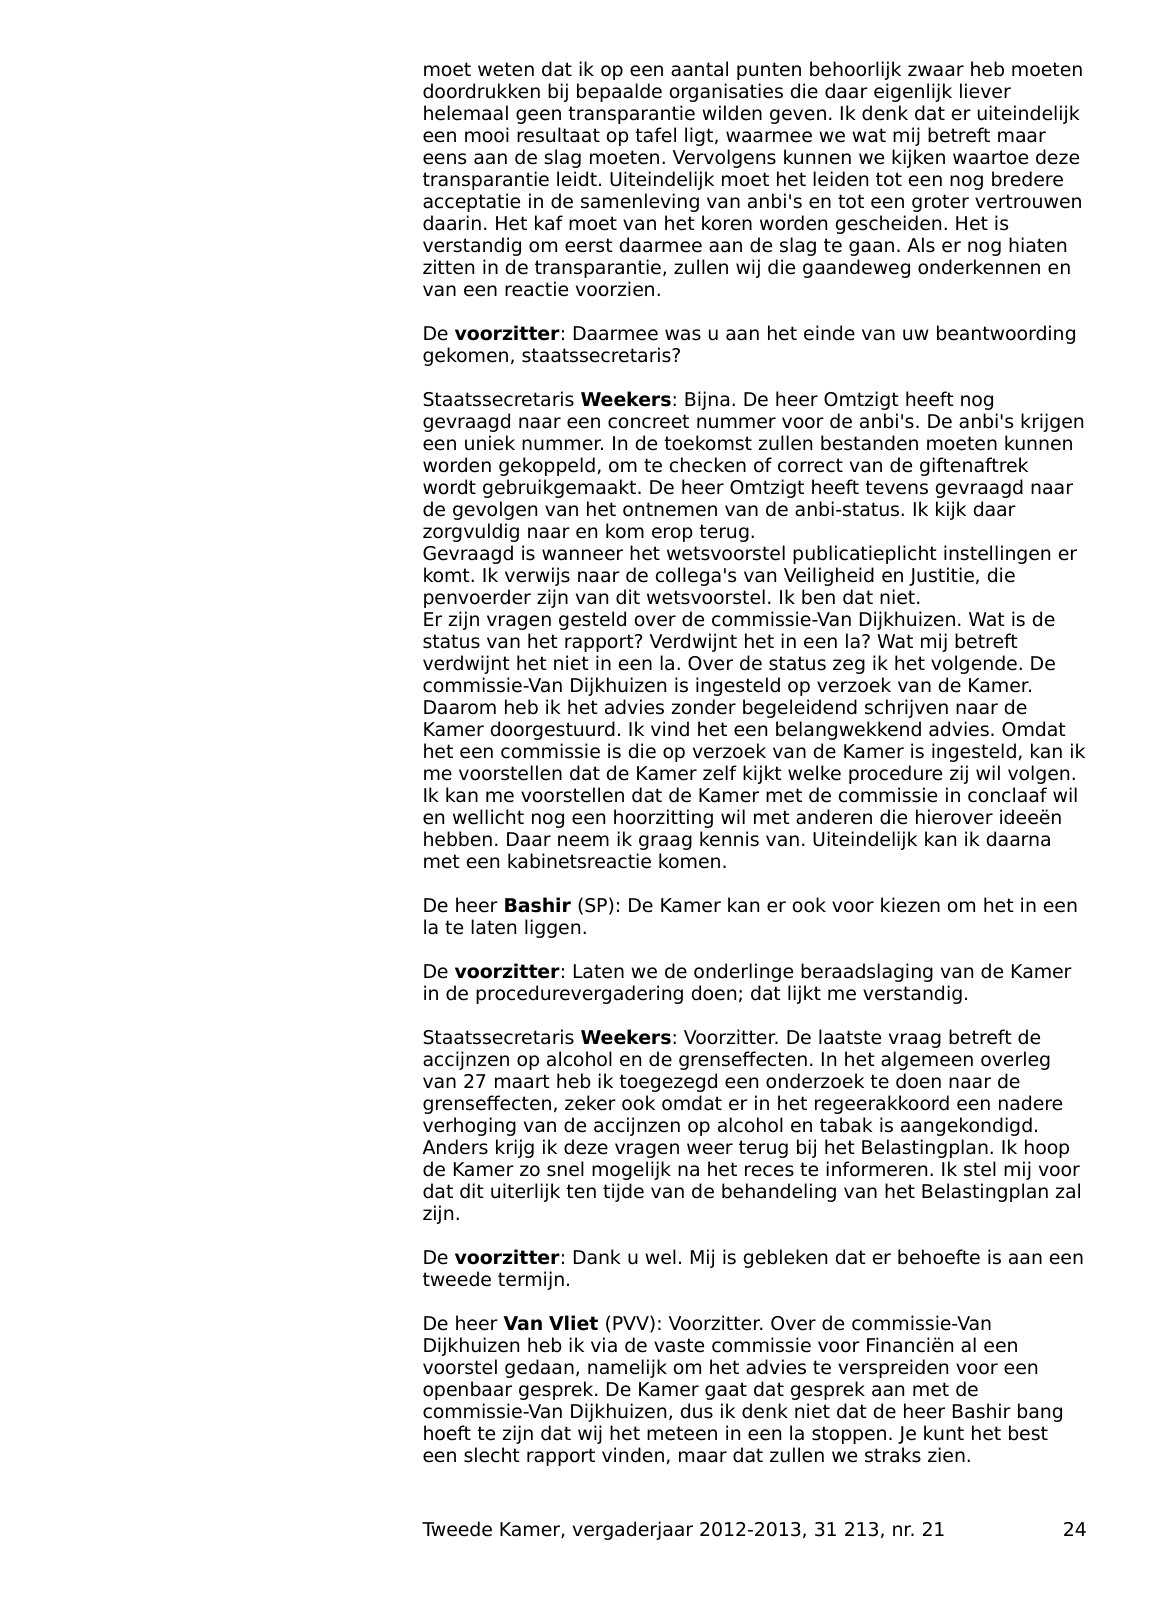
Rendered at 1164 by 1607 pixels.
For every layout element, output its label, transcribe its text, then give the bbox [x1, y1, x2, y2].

text De voorzitter: Dank u wel. Mij is gebleken dat er behoefte is aan een tweede termijn. [422, 1247, 1087, 1291]
text De heer Bashir (SP): De Kamer kan er ook voor kiezen om het in een la te laten liggen. [422, 895, 1087, 939]
text De voorzitter: Daarmee was u aan het einde van uw beantwoording gekomen, staatssecretaris? [422, 323, 1087, 367]
text Gevraagd is wanneer het wetsvoorstel publicatieplicht instellingen er komt. Ik verwijs naar de collega's van Veiligheid en Justitie, die penvoerder zijn van dit wetsvoorstel. Ik ben dat niet. [422, 543, 1087, 609]
text Er zijn vragen gesteld over de commissie-Van Dijkhuizen. Wat is de status van het rapport? Verdwijnt het in een la? Wat mij betreft verdwijnt het niet in een la. Over de status zeg ik het volgende. De commissie-Van Dijkhuizen is ingesteld op verzoek van de Kamer. Daarom heb ik het advies zonder begeleidend schrijven naar de Kamer doorgestuurd. Ik vind het een belangwekkend advies. Omdat het een commissie is die op verzoek van de Kamer is ingesteld, kan ik me voorstellen dat de Kamer zelf kijkt welke procedure zij wil volgen. Ik kan me voorstellen dat de Kamer met de commissie in conclaaf wil en wellicht nog een hoorzitting wil met anderen die hierover ideeën hebben. Daar neem ik graag kennis van. Uiteindelijk kan ik daarna met een kabinetsreactie komen. [422, 609, 1087, 873]
text moet weten dat ik op een aantal punten behoorlijk zwaar heb moeten doordrukken bij bepaalde organisaties die daar eigenlijk liever helemaal geen transparantie wilden geven. Ik denk dat er uiteindelijk een mooi resultaat op tafel ligt, waarmee we wat mij betreft maar eens aan de slag moeten. Vervolgens kunnen we kijken waartoe deze transparantie leidt. Uiteindelijk moet het leiden tot een nog bredere acceptatie in de samenleving van anbi's en tot een groter vertrouwen daarin. Het kaf moet van het koren worden gescheiden. Het is verstandig om eerst daarmee aan de slag te gaan. Als er nog hiaten zitten in de transparantie, zullen wij die gaandeweg onderkennen en van een reactie voorzien. [422, 59, 1087, 301]
text De voorzitter: Laten we de onderlinge beraadslaging van de Kamer in de procedurevergadering doen; dat lijkt me verstandig. [422, 961, 1087, 1005]
text Staatssecretaris Weekers: Voorzitter. De laatste vraag betreft de accijnzen op alcohol en de grenseffecten. In het algemeen overleg van 27 maart heb ik toegezegd een onderzoek te doen naar de grenseffecten, zeker ook omdat er in het regeerakkoord een nadere verhoging van de accijnzen op alcohol en tabak is aangekondigd. Anders krijg ik deze vragen weer terug bij het Belastingplan. Ik hoop de Kamer zo snel mogelijk na het reces te informeren. Ik stel mij voor dat dit uiterlijk ten tijde van de behandeling van het Belastingplan zal zijn. [422, 1027, 1087, 1225]
text Staatssecretaris Weekers: Bijna. De heer Omtzigt heeft nog gevraagd naar een concreet nummer voor de anbi's. De anbi's krijgen een uniek nummer. In de toekomst zullen bestanden moeten kunnen worden gekoppeld, om te checken of correct van de giftenaftrek wordt gebruikgemaakt. De heer Omtzigt heeft tevens gevraagd naar de gevolgen van het ontnemen van de anbi-status. Ik kijk daar zorgvuldig naar en kom erop terug. [422, 389, 1087, 543]
text De heer Van Vliet (PVV): Voorzitter. Over de commissie-Van Dijkhuizen heb ik via de vaste commissie voor Financiën al een voorstel gedaan, namelijk om het advies te verspreiden voor een openbaar gesprek. De Kamer gaat dat gesprek aan met de commissie-Van Dijkhuizen, dus ik denk niet dat de heer Bashir bang hoeft te zijn dat wij het meteen in een la stoppen. Je kunt het best een slecht rapport vinden, maar dat zullen we straks zien. [422, 1313, 1087, 1467]
